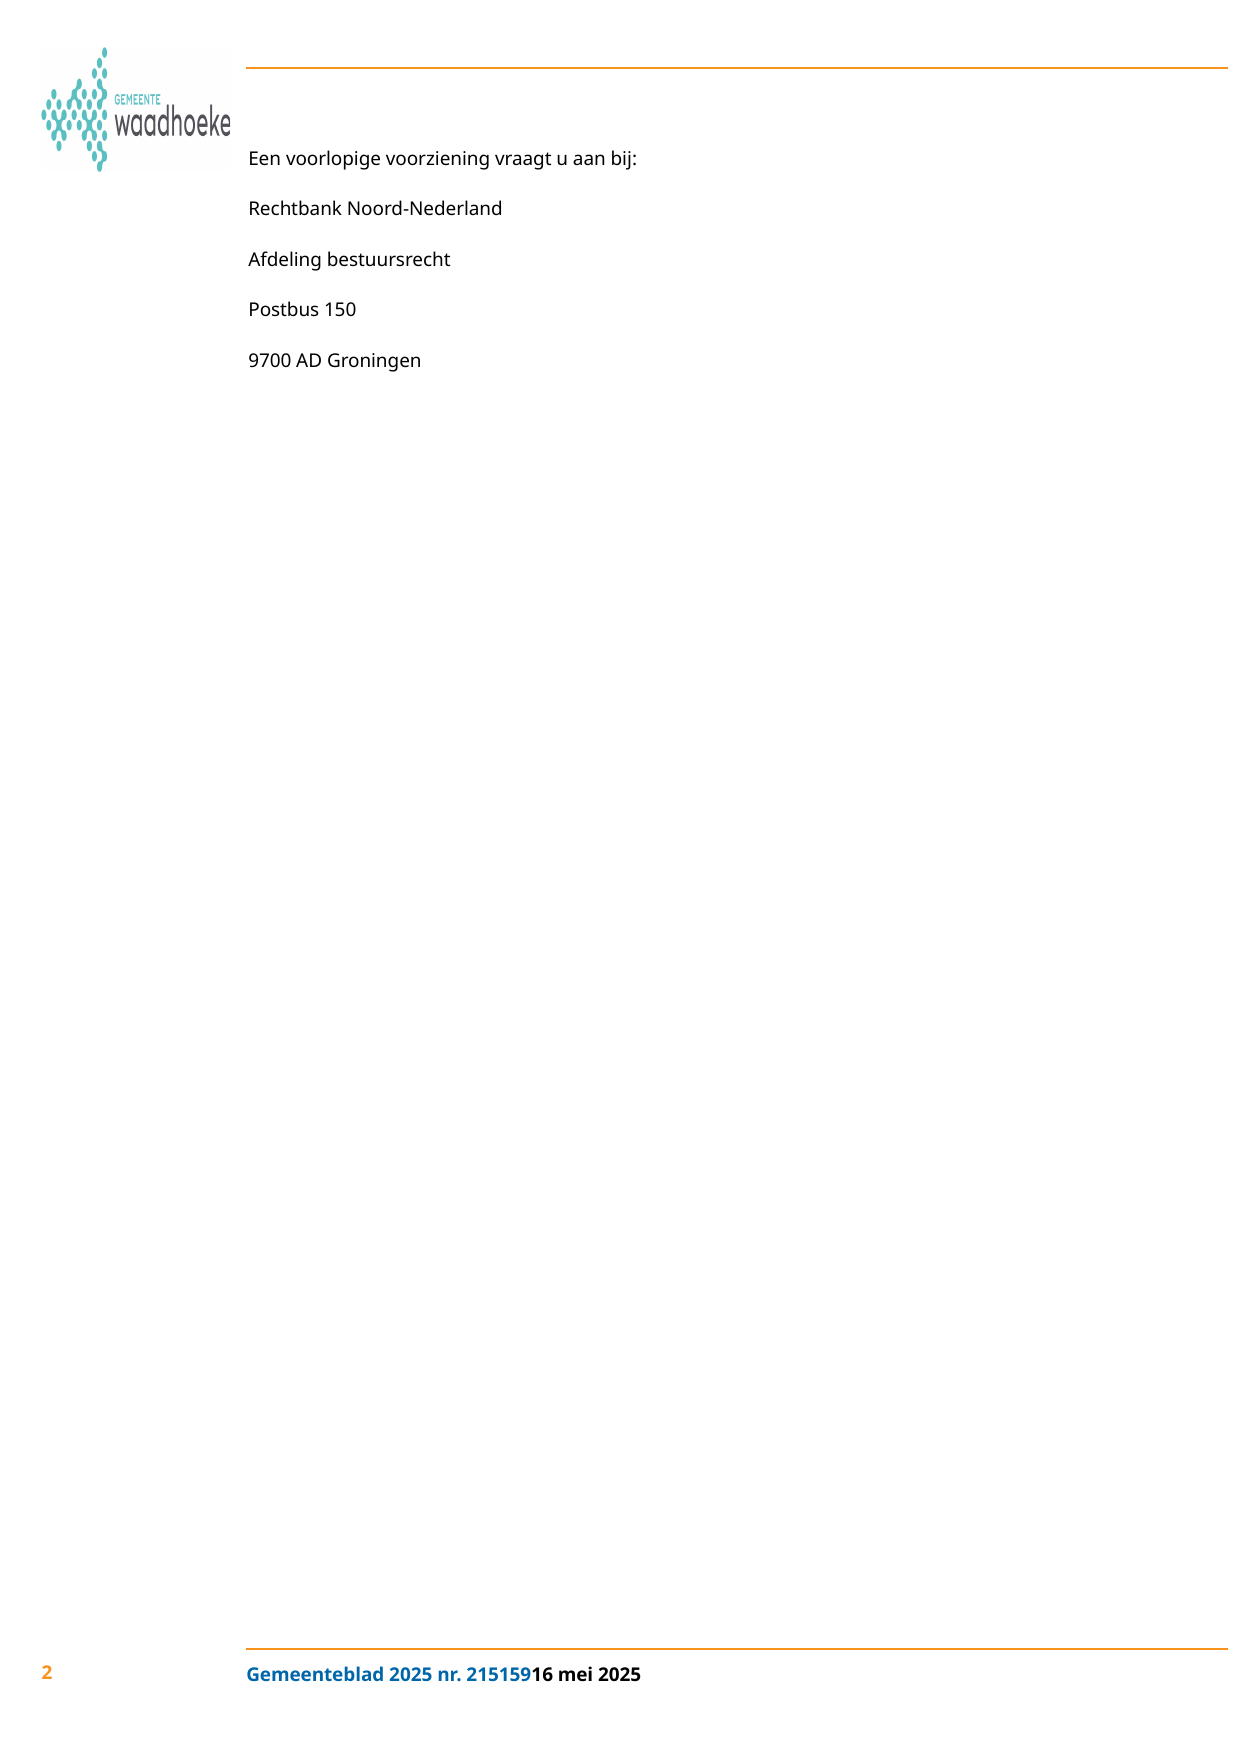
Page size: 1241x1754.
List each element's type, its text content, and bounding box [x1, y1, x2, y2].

text Afdeling bestuursrecht [248, 246, 1152, 272]
text Postbus 150 [248, 296, 1152, 322]
picture [41, 47, 231, 172]
text 9700 AD Groningen [248, 347, 1152, 373]
text Rechtbank Noord-Nederland [248, 196, 1152, 221]
text Een voorlopige voorziening vraagt u aan bij: [248, 145, 1152, 171]
